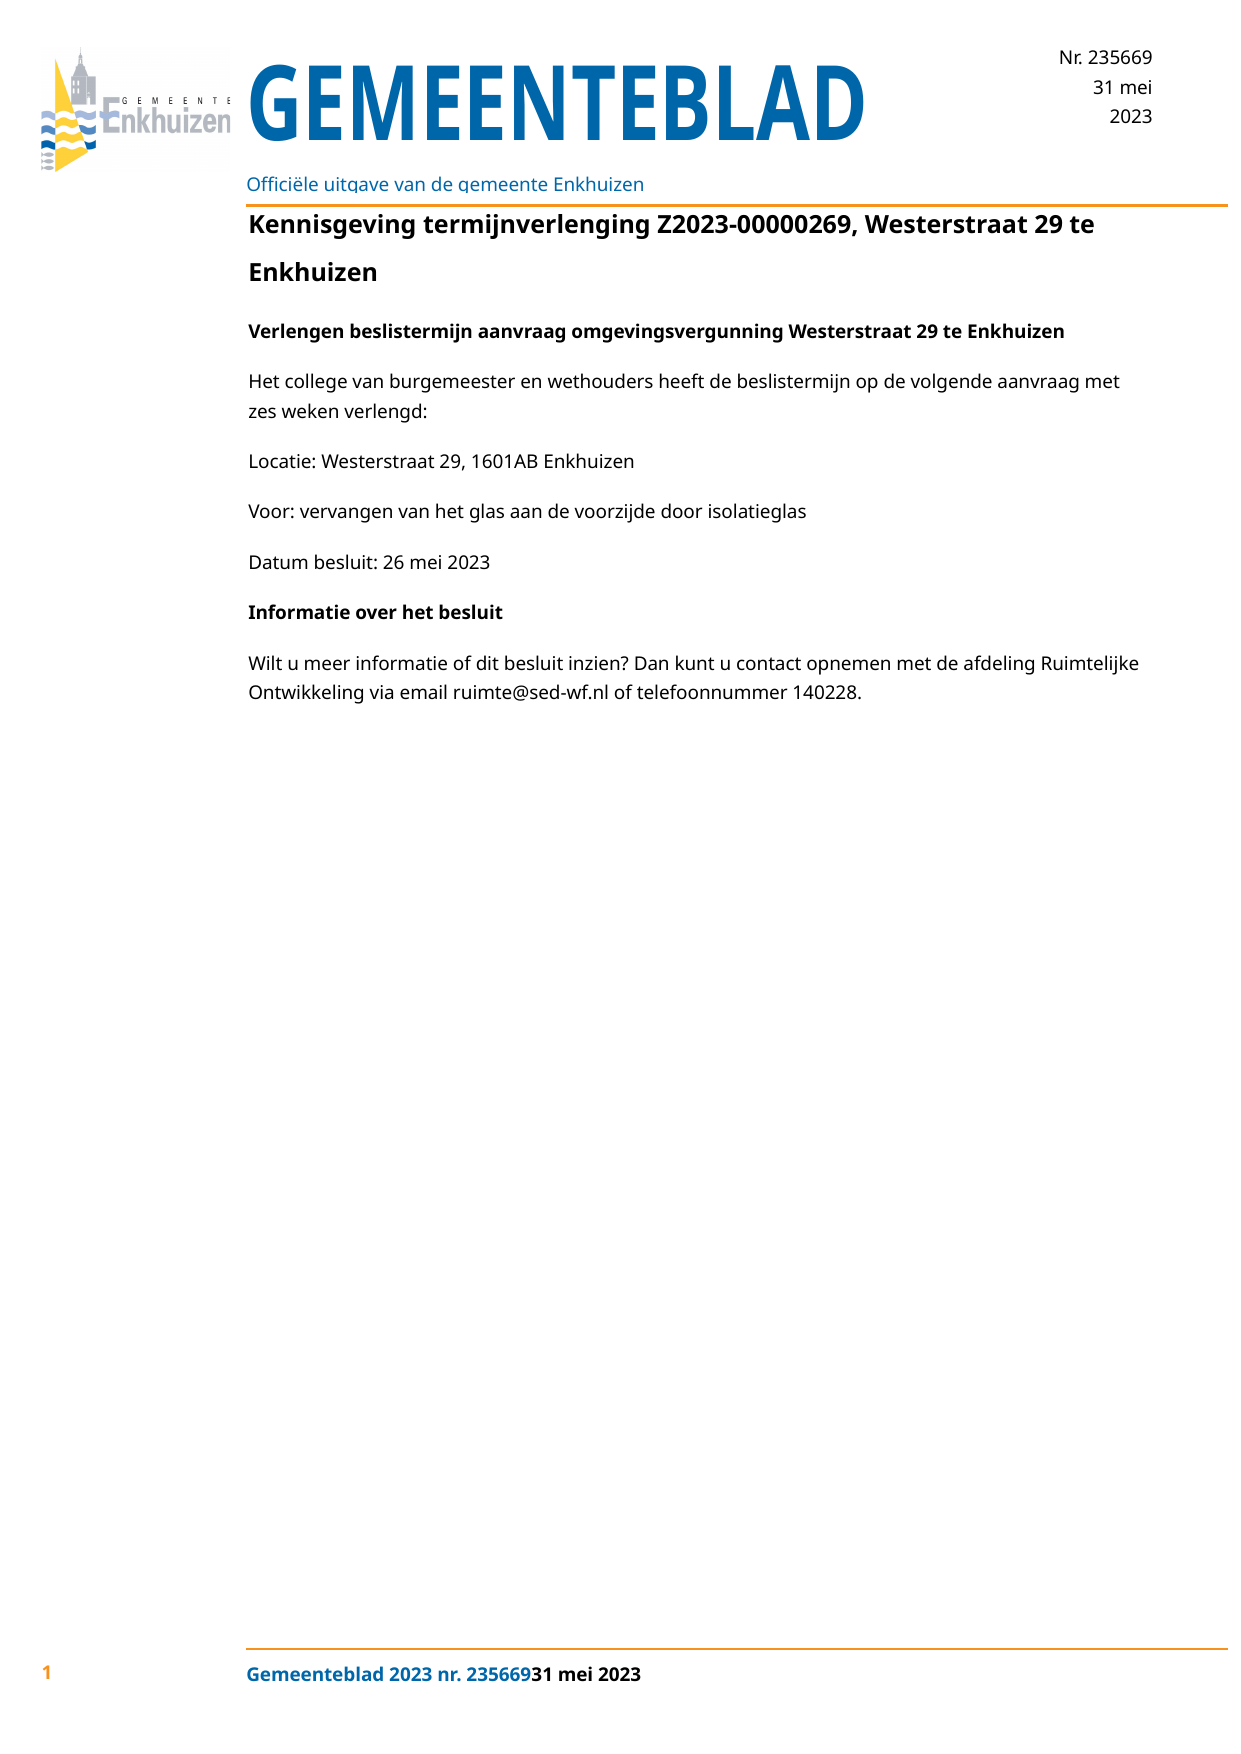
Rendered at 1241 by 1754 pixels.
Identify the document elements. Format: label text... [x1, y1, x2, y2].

text Wilt u meer informatie of dit besluit inzien? Dan kunt u contact opnemen met de afdeling Ruimtelijke Ontwikkeling via email ruimte@sed-wf.nl of telefoonnummer 140228. [248, 650, 1152, 705]
text Locatie: Westerstraat 29, 1601AB Enkhuizen [248, 448, 1152, 474]
text Kennisgeving termijnverlenging Z2023-00000269, Westerstraat 29 te Enkhuizen [248, 207, 1152, 288]
text Informatie over het besluit [248, 599, 1152, 625]
text Datum besluit: 26 mei 2023 [248, 549, 1152, 575]
picture [41, 47, 231, 172]
text Verlengen beslistermijn aanvraag omgevingsvergunning Westerstraat 29 te Enkhuizen [248, 318, 1152, 344]
text Voor: vervangen van het glas aan de voorzijde door isolatieglas [248, 499, 1152, 524]
text Het college van burgemeester en wethouders heeft de beslistermijn op de volgende aanvraag met zes weken verlengd: [248, 368, 1152, 424]
